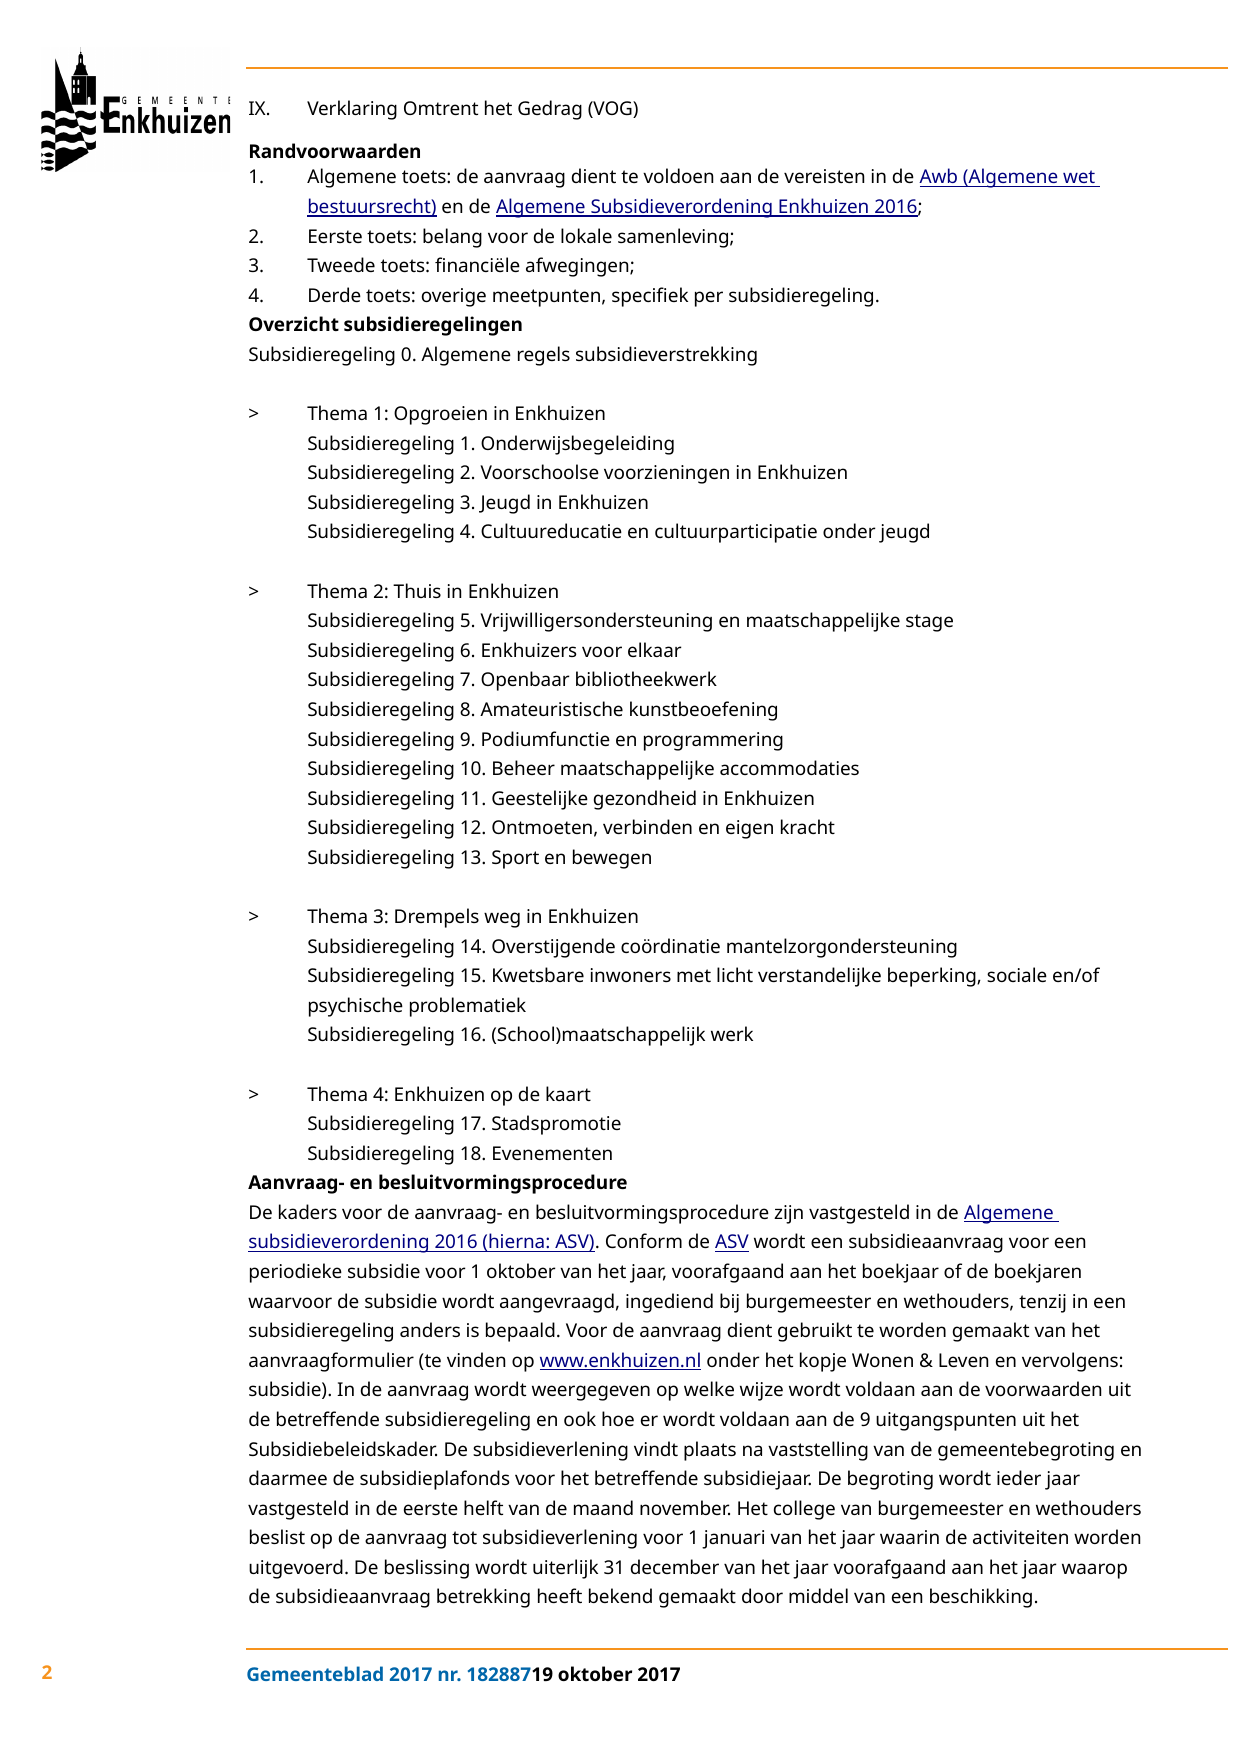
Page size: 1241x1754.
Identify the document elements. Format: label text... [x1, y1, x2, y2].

list Subsidieregeling 4. Cultuureducatie en cultuurparticipatie onder jeugd [248, 519, 1152, 544]
list Thema 1: Opgroeien in Enkhuizen [248, 400, 1152, 426]
list Subsidieregeling 5. Vrijwilligersondersteuning en maatschappelijke stage [248, 607, 1152, 633]
list Thema 2: Thuis in Enkhuizen [248, 578, 1152, 603]
list Subsidieregeling 7. Openbaar bibliotheekwerk [248, 667, 1152, 692]
text Aanvraag- en besluitvormingsprocedure [248, 1169, 1152, 1195]
list Subsidieregeling 11. Geestelijke gezondheid in Enkhuizen [248, 785, 1152, 811]
list Subsidieregeling 2. Voorschoolse voorzieningen in Enkhuizen [248, 459, 1152, 485]
list Tweede toets: financiële afwegingen; [248, 252, 1152, 278]
list Subsidieregeling 1. Onderwijsbegeleiding [248, 430, 1152, 456]
list Thema 4: Enkhuizen op de kaart [248, 1081, 1152, 1106]
list Subsidieregeling 10. Beheer maatschappelijke accommodaties [248, 755, 1152, 781]
text De kaders voor de aanvraag- en besluitvormingsprocedure zijn vastgesteld in de Algemene subsidieverordening 2016 (hierna: ASV). Conform de ASV wordt een subsidieaanvraag voor een periodieke subsidie voor 1 oktober van het jaar, voorafgaand aan het boekjaar of de boekjaren waarvoor de subsidie wordt aangevraagd, ingediend bij burgemeester en wethouders, tenzij in een subsidieregeling anders is bepaald. Voor de aanvraag dient gebruikt te worden gemaakt van het aanvraagformulier (te vinden op www.enkhuizen.nl onder het kopje Wonen & Leven en vervolgens: subsidie). In de aanvraag wordt weergegeven op welke wijze wordt voldaan aan de voorwaarden uit de betreffende subsidieregeling en ook hoe er wordt voldaan aan de 9 uitgangspunten uit het Subsidiebeleidskader. De subsidieverlening vindt plaats na vaststelling van de gemeentebegroting en daarmee de subsidieplafonds voor het betreffende subsidiejaar. De begroting wordt ieder jaar vastgesteld in de eerste helft van de maand november. Het college van burgemeester en wethouders beslist op de aanvraag tot subsidieverlening voor 1 januari van het jaar waarin de activiteiten worden uitgevoerd. De beslissing wordt uiterlijk 31 december van het jaar voorafgaand aan het jaar waarop de subsidieaanvraag betrekking heeft bekend gemaakt door middel van een beschikking. [248, 1199, 1152, 1609]
list Subsidieregeling 17. Stadspromotie [248, 1110, 1152, 1136]
list Algemene toets: de aanvraag dient te voldoen aan de vereisten in de Awb (Algemene wet bestuursrecht) en de Algemene Subsidieverordening Enkhuizen 2016; [248, 164, 1152, 219]
list Thema 3: Drempels weg in Enkhuizen [248, 903, 1152, 929]
list Derde toets: overige meetpunten, specifiek per subsidieregeling. [248, 282, 1152, 308]
list Subsidieregeling 8. Amateuristische kunstbeoefening [248, 696, 1152, 722]
list Eerste toets: belang voor de lokale samenleving; [248, 223, 1152, 248]
list Verklaring Omtrent het Gedrag (VOG) [248, 95, 1152, 121]
list Subsidieregeling 15. Kwetsbare inwoners met licht verstandelijke beperking, sociale en/of psychische problematiek [248, 962, 1152, 1018]
list Subsidieregeling 16. (School)maatschappelijk werk [248, 1022, 1152, 1047]
list Subsidieregeling 9. Podiumfunctie en programmering [248, 726, 1152, 751]
list Subsidieregeling 6. Enkhuizers voor elkaar [248, 637, 1152, 663]
list Subsidieregeling 18. Evenementen [248, 1140, 1152, 1166]
text Randvoorwaarden [248, 138, 1152, 164]
list Subsidieregeling 13. Sport en bewegen [248, 844, 1152, 870]
list Subsidieregeling 14. Overstijgende coördinatie mantelzorgondersteuning [248, 933, 1152, 958]
text Subsidieregeling 0. Algemene regels subsidieverstrekking [248, 341, 1152, 367]
text Overzicht subsidieregelingen [248, 312, 1152, 337]
list Subsidieregeling 3. Jeugd in Enkhuizen [248, 489, 1152, 515]
list Subsidieregeling 12. Ontmoeten, verbinden en eigen kracht [248, 814, 1152, 840]
picture [41, 47, 231, 172]
